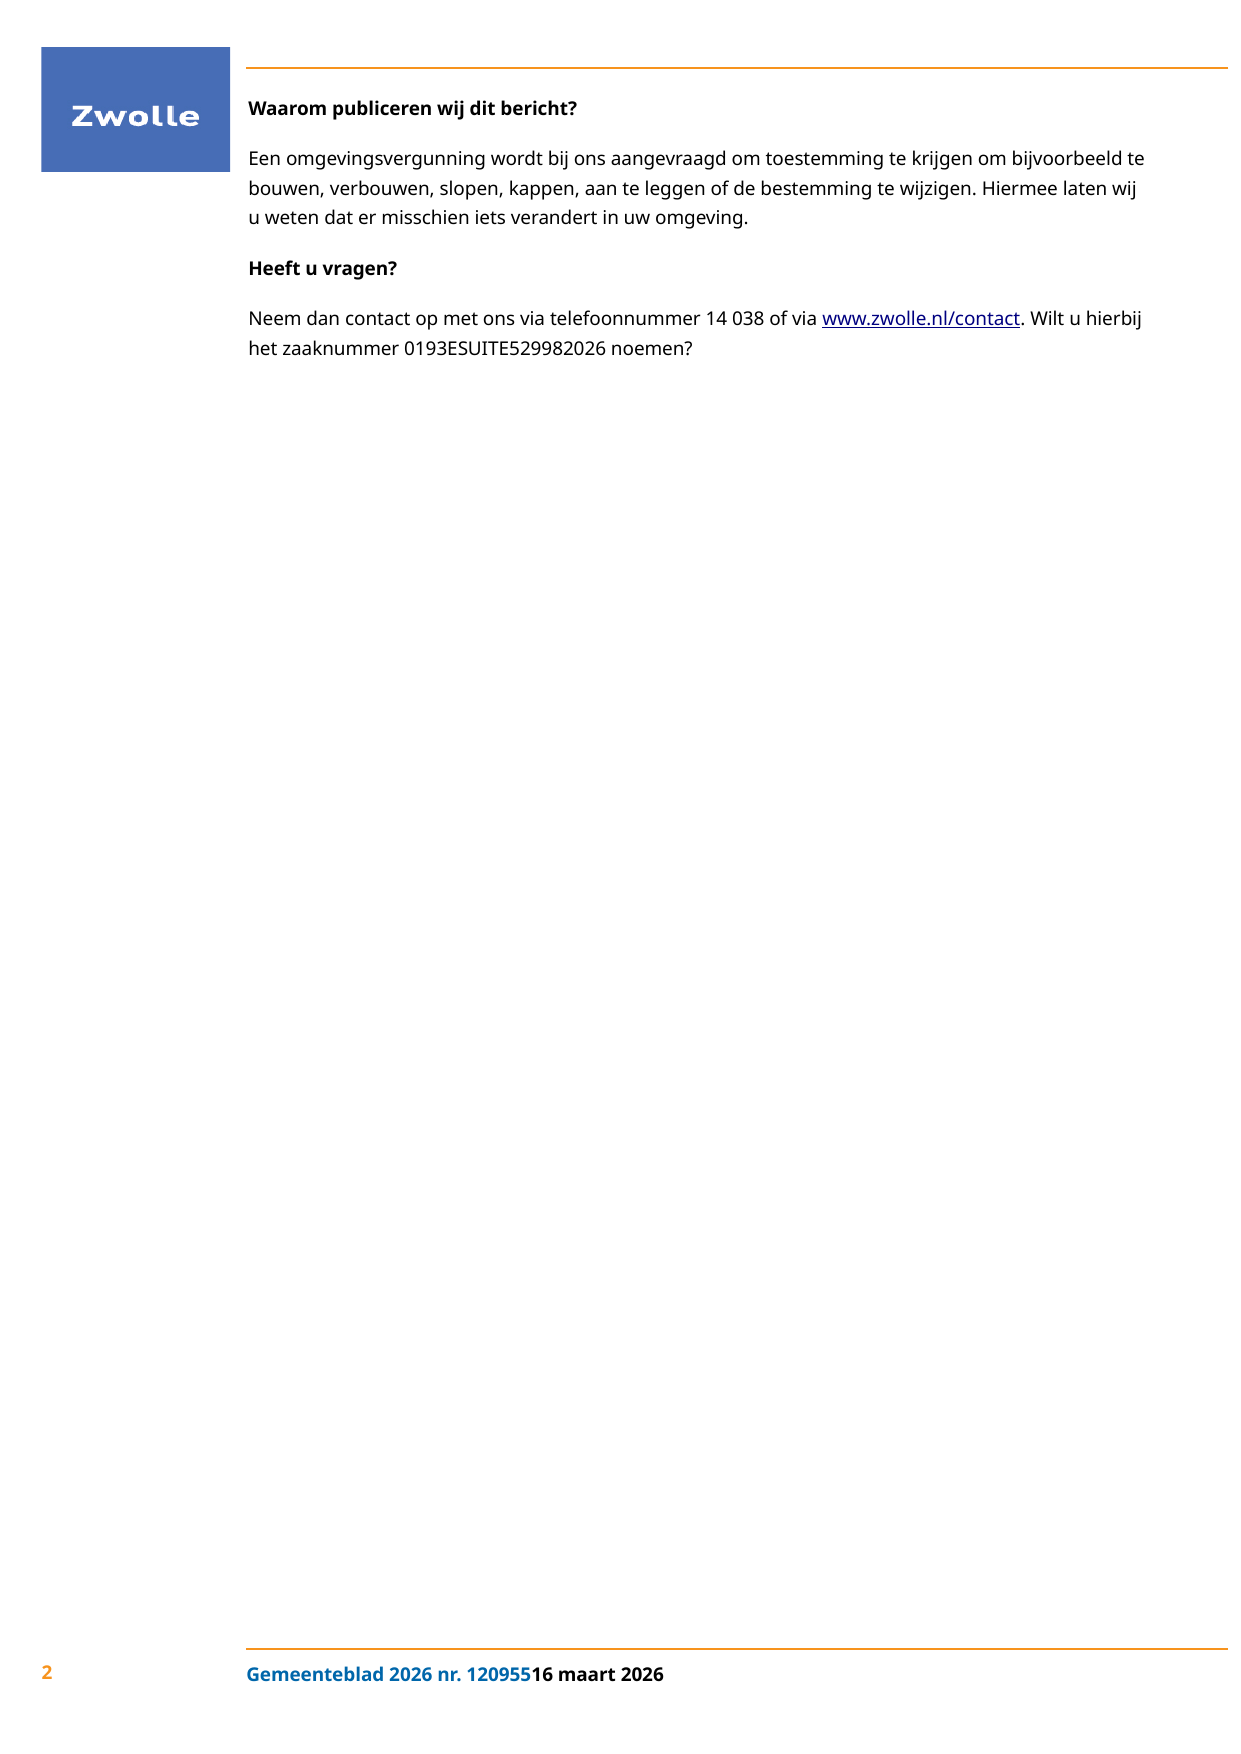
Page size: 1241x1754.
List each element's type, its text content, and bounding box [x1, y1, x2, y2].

text Een omgevingsvergunning wordt bij ons aangevraagd om toestemming te krijgen om bijvoorbeeld te bouwen, verbouwen, slopen, kappen, aan te leggen of de bestemming te wijzigen. Hiermee laten wij u weten dat er misschien iets verandert in uw omgeving. [248, 145, 1152, 230]
text Heeft u vragen? [248, 255, 1152, 281]
text Neem dan contact op met ons via telefoonnummer 14 038 of via www.zwolle.nl/contact. Wilt u hierbij het zaaknummer 0193ESUITE529982026 noemen? [248, 305, 1152, 361]
text Waarom publiceren wij dit bericht? [248, 95, 1152, 121]
picture [41, 47, 231, 172]
